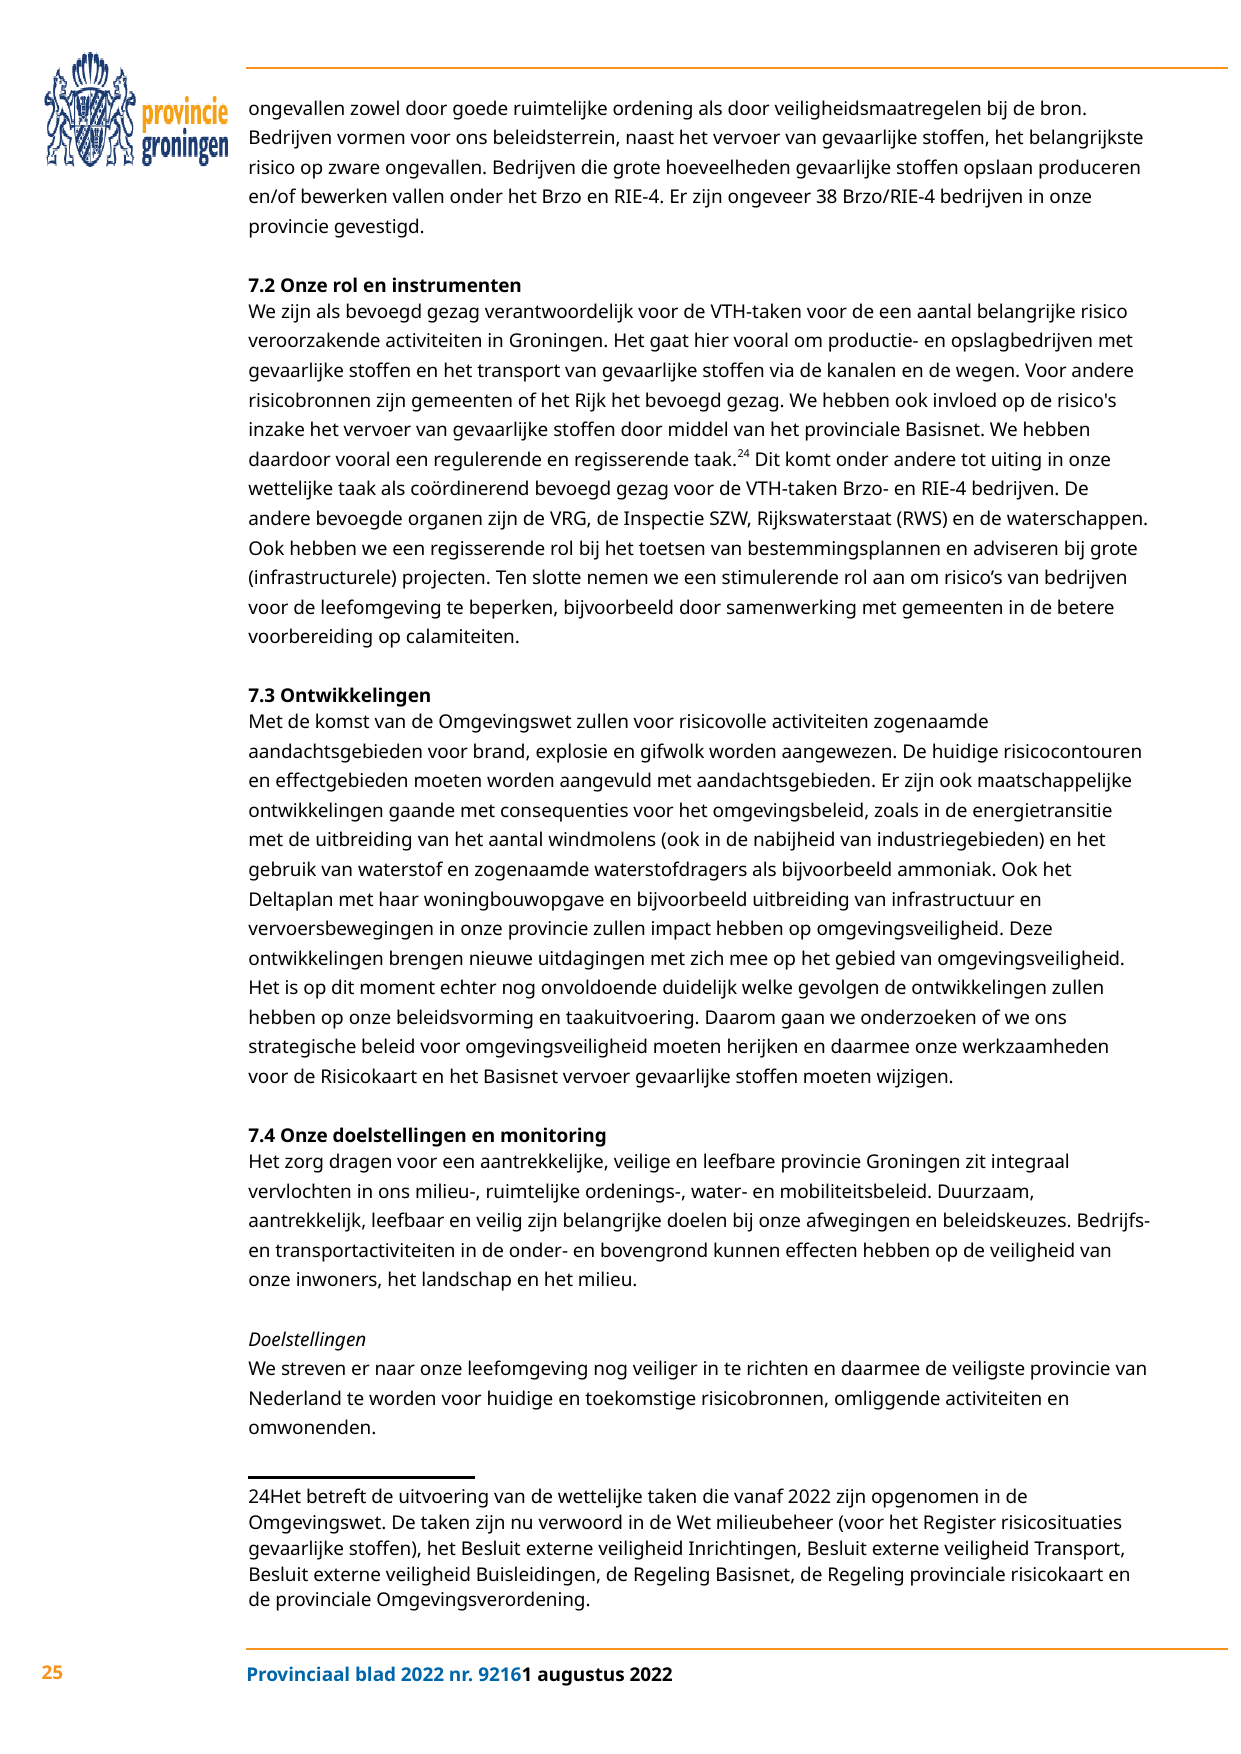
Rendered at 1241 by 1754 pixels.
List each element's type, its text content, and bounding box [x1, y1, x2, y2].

text 7.2 Onze rol en instrumenten [248, 272, 1152, 298]
picture [41, 47, 231, 172]
text Met de komst van de Omgevingswet zullen voor risicovolle activiteiten zogenaamde aandachtsgebieden voor brand, explosie en gifwolk worden aangewezen. De huidige risicocontouren en effectgebieden moeten worden aangevuld met aandachtsgebieden. Er zijn ook maatschappelijke ontwikkelingen gaande met consequenties voor het omgevingsbeleid, zoals in de energietransitie met de uitbreiding van het aantal windmolens (ook in de nabijheid van industriegebieden) en het gebruik van waterstof en zogenaamde waterstofdragers als bijvoorbeeld ammoniak. Ook het Deltaplan met haar woningbouwopgave en bijvoorbeeld uitbreiding van infrastructuur en vervoersbewegingen in onze provincie zullen impact hebben op omgevingsveiligheid. Deze ontwikkelingen brengen nieuwe uitdagingen met zich mee op het gebied van omgevingsveiligheid. Het is op dit moment echter nog onvoldoende duidelijk welke gevolgen de ontwikkelingen zullen hebben op onze beleidsvorming en taakuitvoering. Daarom gaan we onderzoeken of we ons strategische beleid voor omgevingsveiligheid moeten herijken en daarmee onze werkzaamheden voor de Risicokaart en het Basisnet vervoer gevaarlijke stoffen moeten wijzigen. [248, 708, 1152, 1089]
text 7.3 Ontwikkelingen [248, 683, 1152, 708]
text ongevallen zowel door goede ruimtelijke ordening als door veiligheidsmaatregelen bij de bron. Bedrijven vormen voor ons beleidsterrein, naast het vervoer van gevaarlijke stoffen, het belangrijkste risico op zware ongevallen. Bedrijven die grote hoeveelheden gevaarlijke stoffen opslaan produceren en/of bewerken vallen onder het Brzo en RIE-4. Er zijn ongeveer 38 Brzo/RIE-4 bedrijven in onze provincie gevestigd. [248, 95, 1152, 239]
text 7.4 Onze doelstellingen en monitoring [248, 1122, 1152, 1148]
text We streven er naar onze leefomgeving nog veiliger in te richten en daarmee de veiligste provincie van Nederland te worden voor huidige en toekomstige risicobronnen, omliggende activiteiten en omwonenden. [248, 1355, 1152, 1440]
text Het betreft de uitvoering van de wettelijke taken die vanaf 2022 zijn opgenomen in de Omgevingswet. De taken zijn nu verwoord in de Wet milieubeheer (voor het Register risicosituaties gevaarlijke stoffen), het Besluit externe veiligheid Inrichtingen, Besluit externe veiligheid Transport, Besluit externe veiligheid Buisleidingen, de Regeling Basisnet, de Regeling provinciale risicokaart en de provinciale Omgevingsverordening. [248, 1483, 1152, 1612]
text We zijn als bevoegd gezag verantwoordelijk voor de VTH-taken voor de een aantal belangrijke risico veroorzakende activiteiten in Groningen. Het gaat hier vooral om productie- en opslagbedrijven met gevaarlijke stoffen en het transport van gevaarlijke stoffen via de kanalen en de wegen. Voor andere risicobronnen zijn gemeenten of het Rijk het bevoegd gezag. We hebben ook invloed op de risico's inzake het vervoer van gevaarlijke stoffen door middel van het provinciale Basisnet. We hebben daardoor vooral een regulerende en regisserende taak. Dit komt onder andere tot uiting in onze wettelijke taak als coördinerend bevoegd gezag voor de VTH-taken Brzo- en RIE-4 bedrijven. De andere bevoegde organen zijn de VRG, de Inspectie SZW, Rijkswaterstaat (RWS) en de waterschappen. Ook hebben we een regisserende rol bij het toetsen van bestemmingsplannen en adviseren bij grote (infrastructurele) projecten. Ten slotte nemen we een stimulerende rol aan om risico’s van bedrijven voor de leefomgeving te beperken, bijvoorbeeld door samenwerking met gemeenten in de betere voorbereiding op calamiteiten. [248, 298, 1152, 649]
text Het zorg dragen voor een aantrekkelijke, veilige en leefbare provincie Groningen zit integraal vervlochten in ons milieu-, ruimtelijke ordenings-, water- en mobiliteitsbeleid. Duurzaam, aantrekkelijk, leefbaar en veilig zijn belangrijke doelen bij onze afwegingen en beleidskeuzes. Bedrijfs- en transportactiviteiten in de onder- en bovengrond kunnen effecten hebben op de veiligheid van onze inwoners, het landschap en het milieu. [248, 1148, 1152, 1292]
text Doelstellingen [248, 1326, 1152, 1351]
